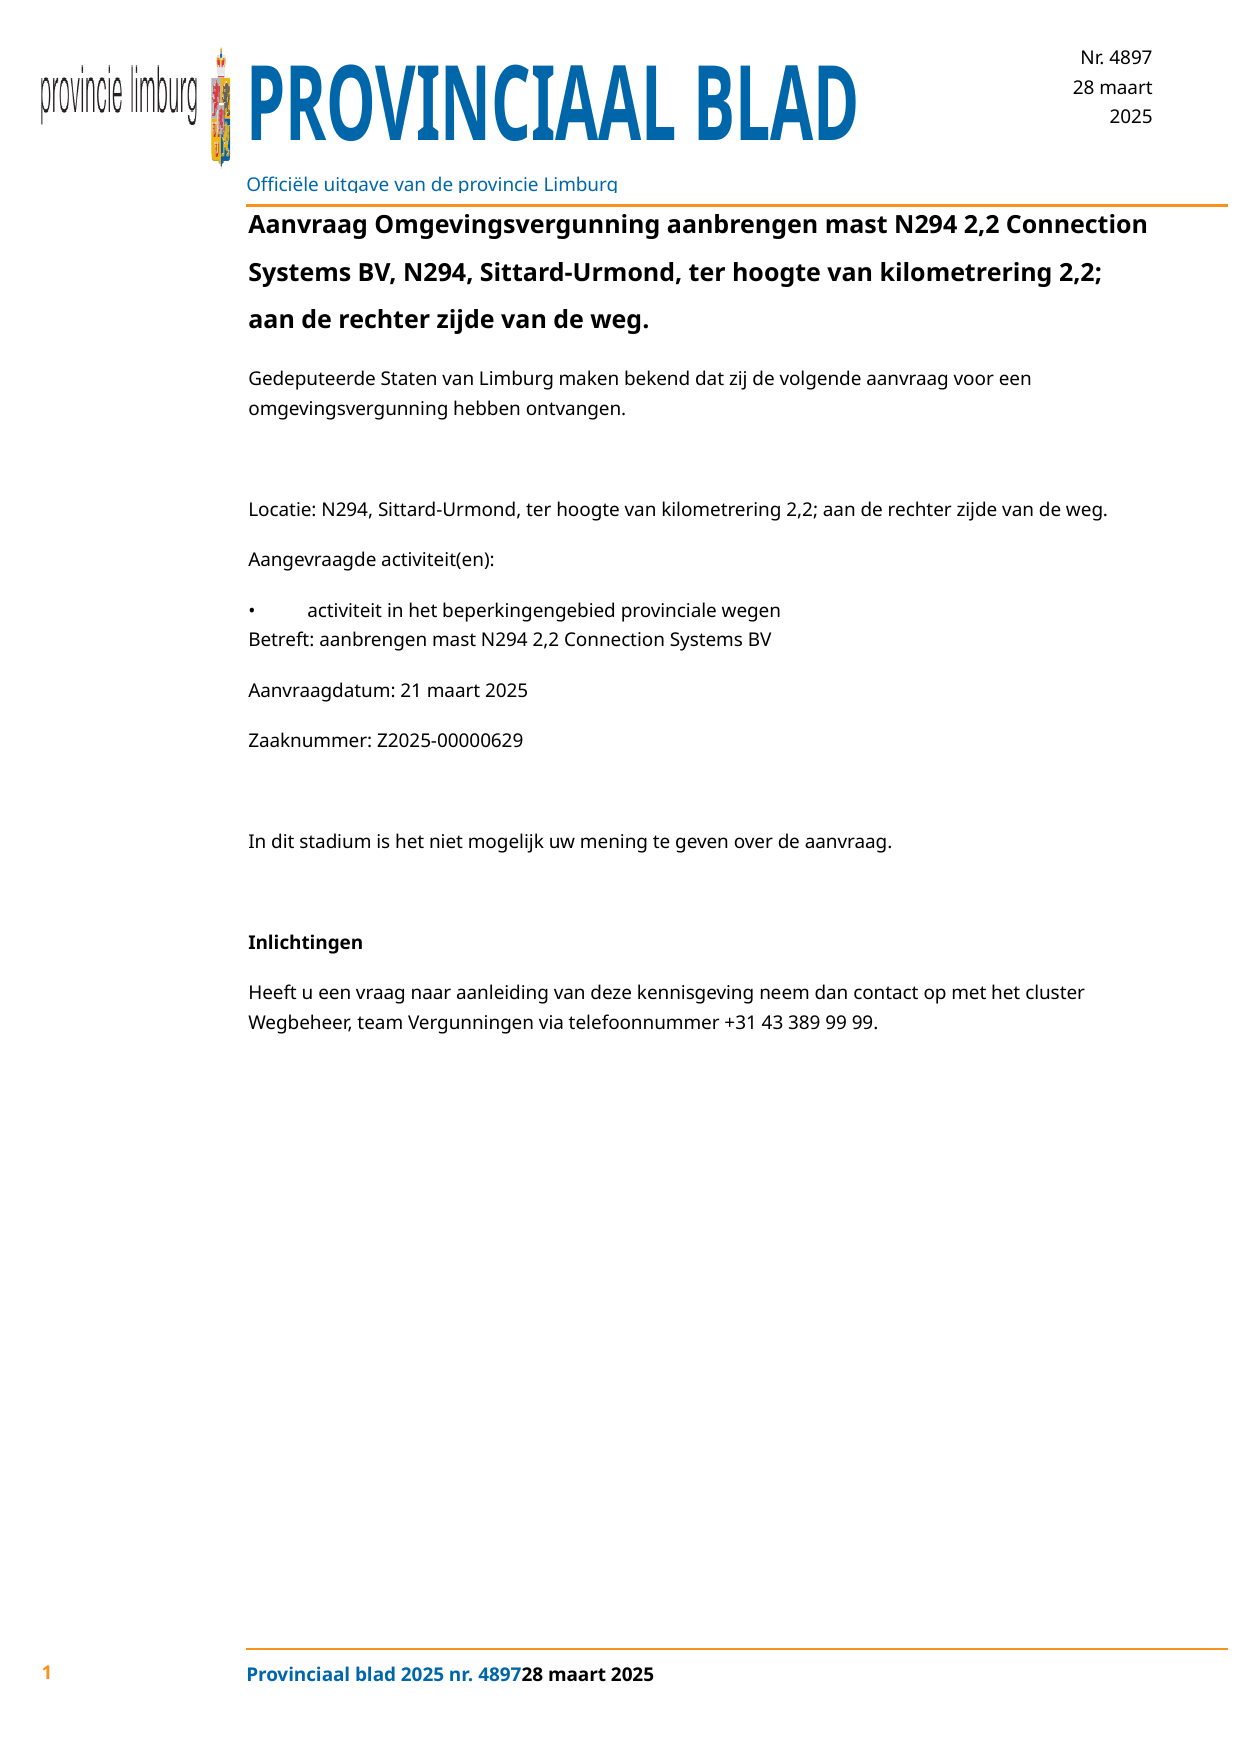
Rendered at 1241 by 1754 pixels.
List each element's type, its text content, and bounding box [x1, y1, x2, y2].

list activiteit in het beperkingengebied provinciale wegen [248, 597, 1152, 622]
text Gedeputeerde Staten van Limburg maken bekend dat zij de volgende aanvraag voor een omgevingsvergunning hebben ontvangen. [248, 366, 1152, 421]
text Aanvraagdatum: 21 maart 2025 [248, 677, 1152, 702]
picture [41, 47, 231, 172]
text Betreft: aanbrengen mast N294 2,2 Connection Systems BV [248, 626, 1152, 652]
text In dit stadium is het niet mogelijk uw mening te geven over de aanvraag. [248, 828, 1152, 854]
text Aanvraag Omgevingsvergunning aanbrengen mast N294 2,2 Connection Systems BV, N294, Sittard-Urmond, ter hoogte van kilometrering 2,2; aan de rechter zijde van de weg. [248, 207, 1152, 336]
text Zaaknummer: Z2025-00000629 [248, 727, 1152, 753]
text Heeft u een vraag naar aanleiding van deze kennisgeving neem dan contact op met het cluster Wegbeheer, team Vergunningen via telefoonnummer +31 43 389 99 99. [248, 979, 1152, 1034]
text Aangevraagde activiteit(en): [248, 546, 1152, 572]
text Inlichtingen [248, 929, 1152, 954]
text Locatie: N294, Sittard-Urmond, ter hoogte van kilometrering 2,2; aan de rechter zijde van de weg. [248, 496, 1152, 522]
